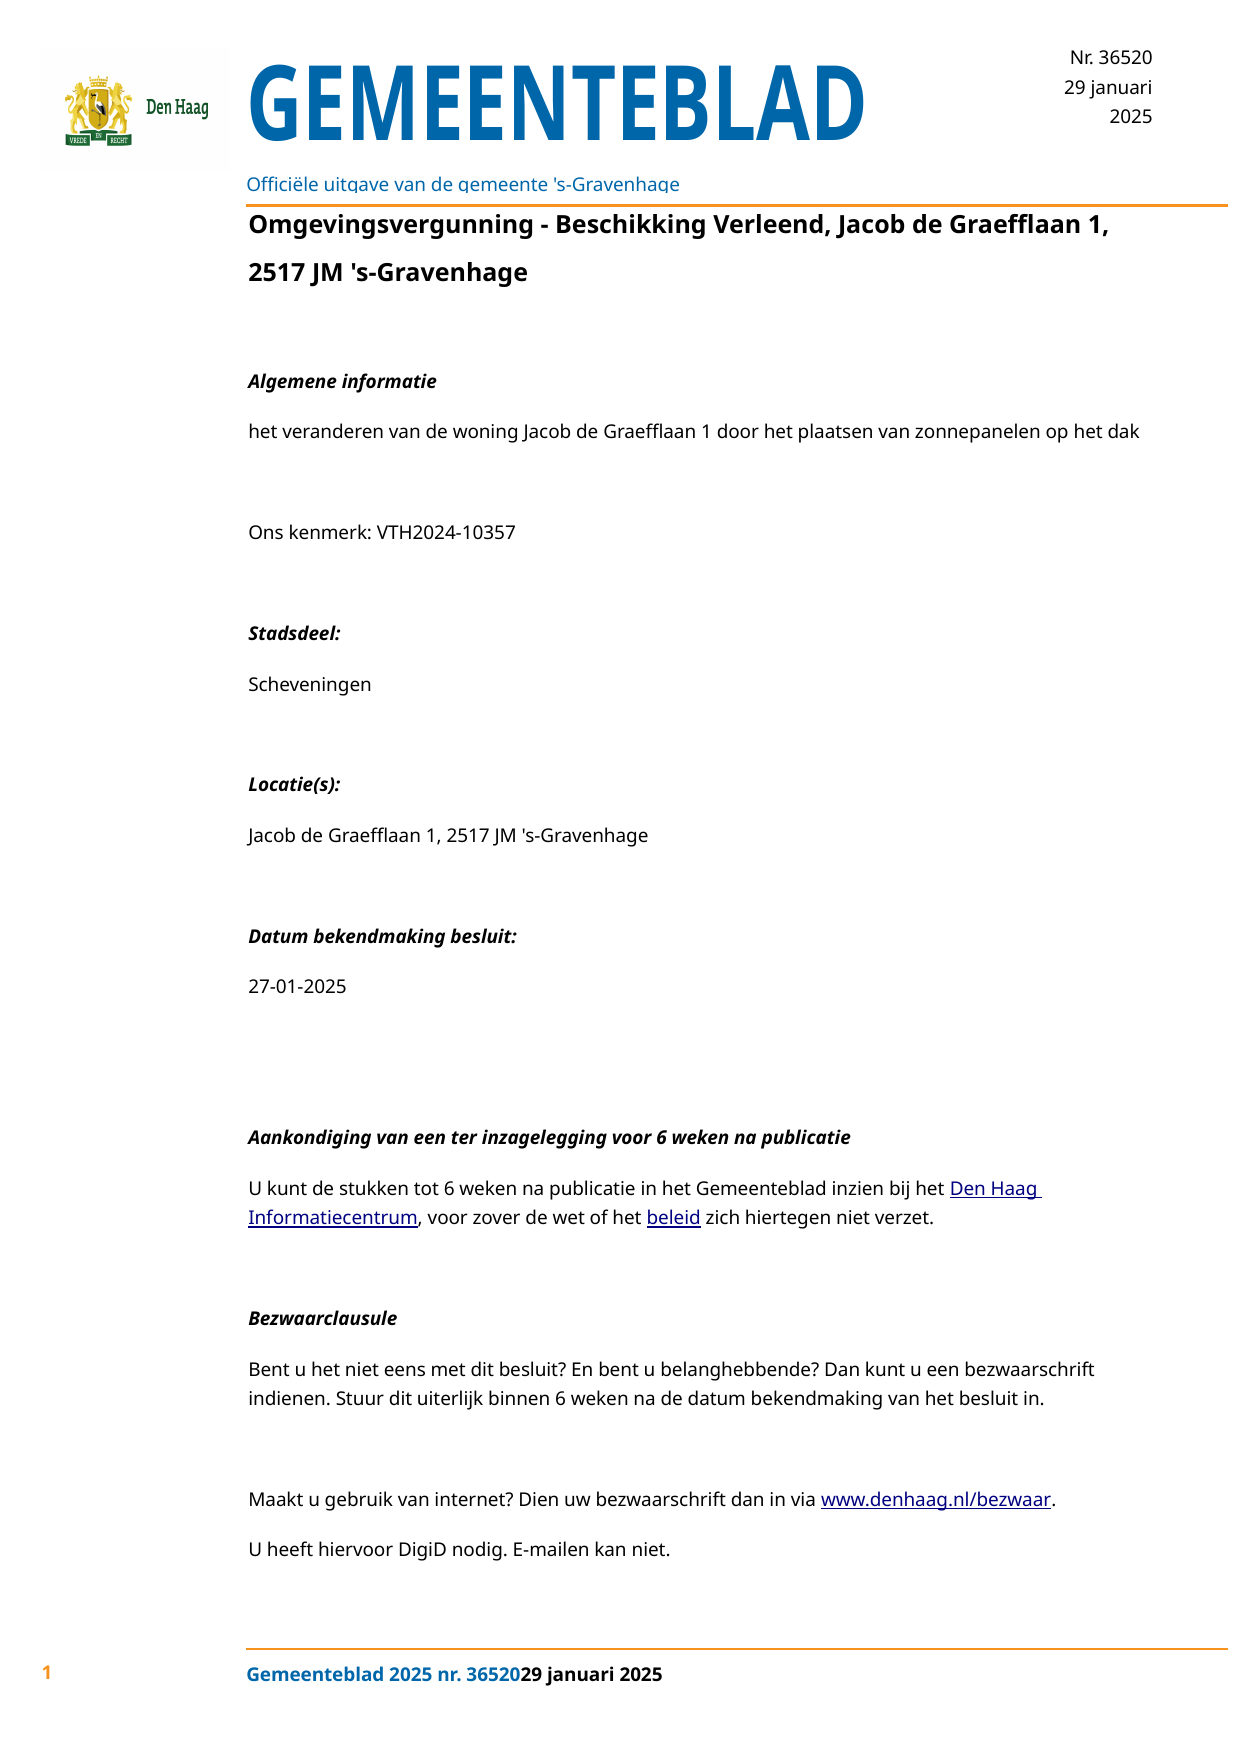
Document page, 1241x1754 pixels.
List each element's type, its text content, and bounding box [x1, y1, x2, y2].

text Algemene informatie [248, 368, 1152, 394]
text Omgevingsvergunning - Beschikking Verleend, Jacob de Graefflaan 1, 2517 JM 's-Gravenhage [248, 207, 1152, 288]
text U kunt de stukken tot 6 weken na publicatie in het Gemeenteblad inzien bij het Den Haag Informatiecentrum, voor zover de wet of het beleid zich hiertegen niet verzet. [248, 1175, 1152, 1230]
text Bezwaarclausule [248, 1305, 1152, 1331]
text Bent u het niet eens met dit besluit? En bent u belanghebbende? Dan kunt u een bezwaarschrift indienen. Stuur dit uiterlijk binnen 6 weken na de datum bekendmaking van het besluit in. [248, 1356, 1152, 1411]
text U heeft hiervoor DigiD nodig. E-mailen kan niet. [248, 1537, 1152, 1562]
text Aankondiging van een ter inzagelegging voor 6 weken na publicatie [248, 1124, 1152, 1150]
text het veranderen van de woning Jacob de Graefflaan 1 door het plaatsen van zonnepanelen op het dak [248, 419, 1152, 444]
text Scheveningen [248, 671, 1152, 697]
text Datum bekendmaking besluit: [248, 923, 1152, 949]
text 27-01-2025 [248, 973, 1152, 999]
picture [41, 47, 231, 172]
text Locatie(s): [248, 772, 1152, 797]
text Jacob de Graefflaan 1, 2517 JM 's-Gravenhage [248, 822, 1152, 848]
text Stadsdeel: [248, 620, 1152, 646]
text Maakt u gebruik van internet? Dien uw bezwaarschrift dan in via www.denhaag.nl/bezwaar. [248, 1486, 1152, 1512]
text Ons kenmerk: VTH2024-10357 [248, 519, 1152, 545]
